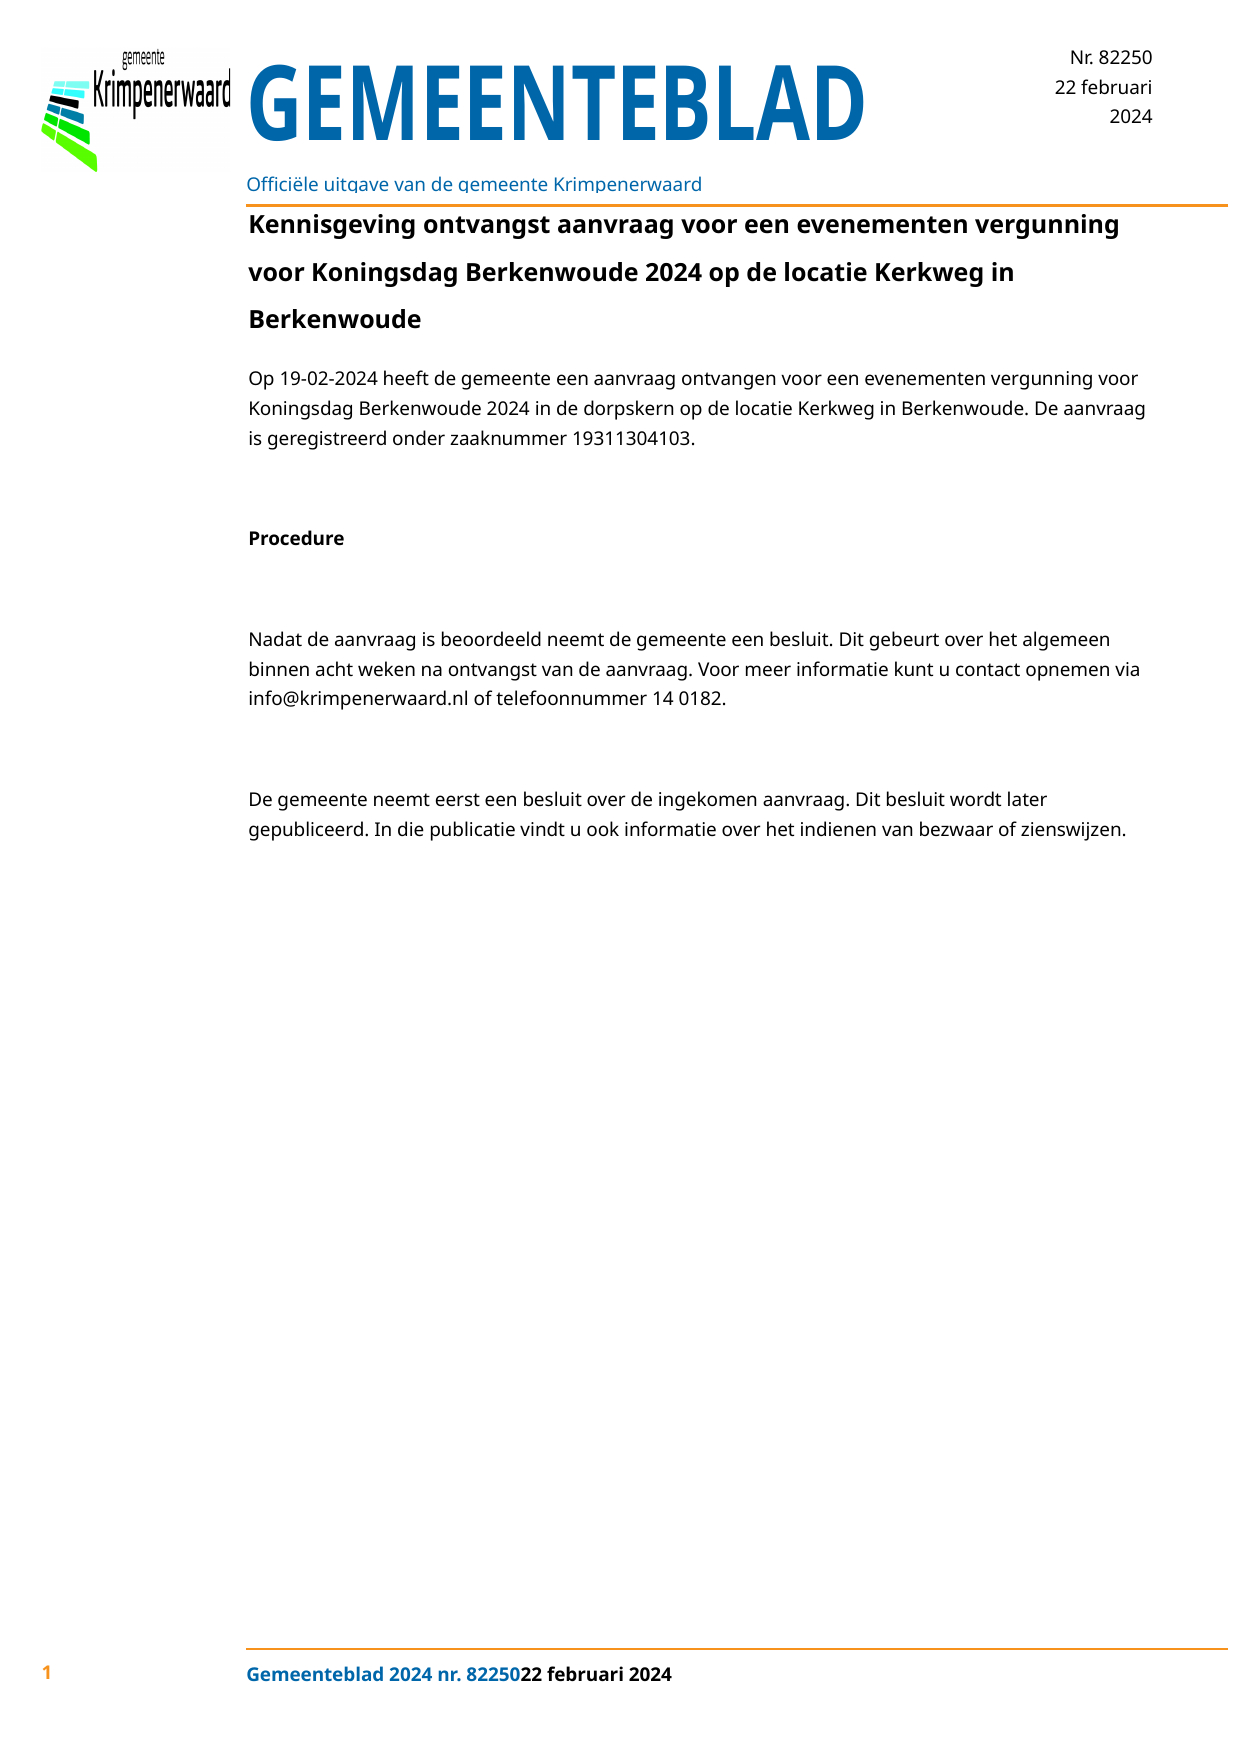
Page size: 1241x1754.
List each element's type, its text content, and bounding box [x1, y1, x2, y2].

text De gemeente neemt eerst een besluit over de ingekomen aanvraag. Dit besluit wordt later gepubliceerd. In die publicatie vindt u ook informatie over het indienen van bezwaar of zienswijzen. [248, 786, 1152, 842]
text Op 19-02-2024 heeft de gemeente een aanvraag ontvangen voor een evenementen vergunning voor Koningsdag Berkenwoude 2024 in de dorpskern op de locatie Kerkweg in Berkenwoude. De aanvraag is geregistreerd onder zaaknummer 19311304103. [248, 366, 1152, 450]
text Kennisgeving ontvangst aanvraag voor een evenementen vergunning voor Koningsdag Berkenwoude 2024 op de locatie Kerkweg in Berkenwoude [248, 207, 1152, 336]
text Procedure [248, 526, 1152, 551]
text Nadat de aanvraag is beoordeeld neemt de gemeente een besluit. Dit gebeurt over het algemeen binnen acht weken na ontvangst van de aanvraag. Voor meer informatie kunt u contact opnemen via info@krimpenerwaard.nl of telefoonnummer 14 0182. [248, 626, 1152, 711]
picture [41, 47, 231, 172]
